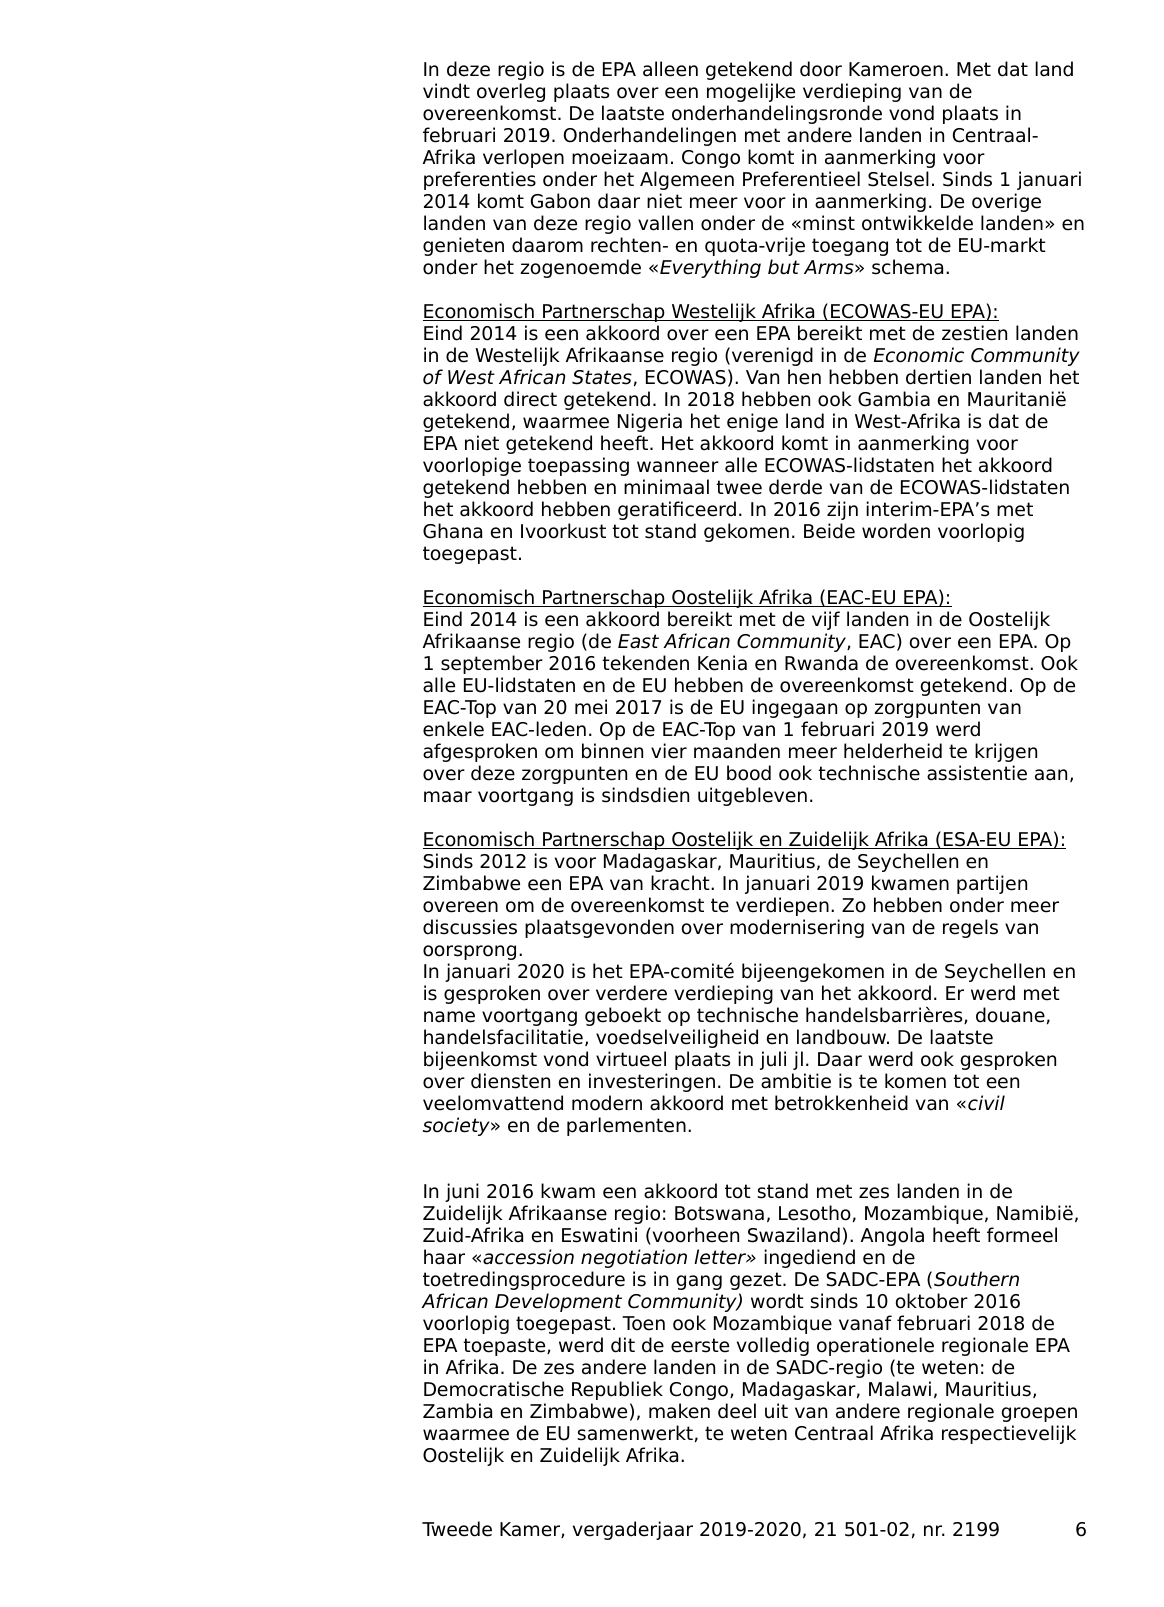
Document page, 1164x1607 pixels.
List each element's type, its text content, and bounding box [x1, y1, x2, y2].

text Economisch Partnerschap Oostelijk en Zuidelijk Afrika (ESA-EU EPA): [422, 829, 1087, 851]
text In januari 2020 is het EPA-comité bijeengekomen in de Seychellen en is gesproken over verdere verdieping van het akkoord. Er werd met name voortgang geboekt op technische handelsbarrières, douane, handelsfacilitatie, voedselveiligheid en landbouw. De laatste bijeenkomst vond virtueel plaats in juli jl. Daar werd ook gesproken over diensten en investeringen. De ambitie is te komen tot een veelomvattend modern akkoord met betrokkenheid van «civil society» en de parlementen. [422, 961, 1087, 1137]
text Eind 2014 is een akkoord over een EPA bereikt met de zestien landen in de Westelijk Afrikaanse regio (verenigd in de Economic Community of West African States, ECOWAS). Van hen hebben dertien landen het akkoord direct getekend. In 2018 hebben ook Gambia en Mauritanië getekend, waarmee Nigeria het enige land in West-Afrika is dat de EPA niet getekend heeft. Het akkoord komt in aanmerking voor voorlopige toepassing wanneer alle ECOWAS-lidstaten het akkoord getekend hebben en minimaal twee derde van de ECOWAS-lidstaten het akkoord hebben geratificeerd. In 2016 zijn interim-EPA’s met Ghana en Ivoorkust tot stand gekomen. Beide worden voorlopig toegepast. [422, 323, 1087, 565]
text Economisch Partnerschap Westelijk Afrika (ECOWAS-EU EPA): [422, 301, 1087, 323]
text In deze regio is de EPA alleen getekend door Kameroen. Met dat land vindt overleg plaats over een mogelijke verdieping van de overeenkomst. De laatste onderhandelingsronde vond plaats in februari 2019. Onderhandelingen met andere landen in Centraal-Afrika verlopen moeizaam. Congo komt in aanmerking voor preferenties onder het Algemeen Preferentieel Stelsel. Sinds 1 januari 2014 komt Gabon daar niet meer voor in aanmerking. De overige landen van deze regio vallen onder de «minst ontwikkelde landen» en genieten daarom rechten- en quota-vrije toegang tot de EU-markt onder het zogenoemde «Everything but Arms» schema. [422, 59, 1087, 279]
text Economisch Partnerschap Oostelijk Afrika (EAC-EU EPA): [422, 587, 1087, 609]
text Sinds 2012 is voor Madagaskar, Mauritius, de Seychellen en Zimbabwe een EPA van kracht. In januari 2019 kwamen partijen overeen om de overeenkomst te verdiepen. Zo hebben onder meer discussies plaatsgevonden over modernisering van de regels van oorsprong. [422, 851, 1087, 961]
text Eind 2014 is een akkoord bereikt met de vijf landen in de Oostelijk Afrikaanse regio (de East African Community, EAC) over een EPA. Op 1 september 2016 tekenden Kenia en Rwanda de overeenkomst. Ook alle EU-lidstaten en de EU hebben de overeenkomst getekend. Op de EAC-Top van 20 mei 2017 is de EU ingegaan op zorgpunten van enkele EAC-leden. Op de EAC-Top van 1 februari 2019 werd afgesproken om binnen vier maanden meer helderheid te krijgen over deze zorgpunten en de EU bood ook technische assistentie aan, maar voortgang is sindsdien uitgebleven. [422, 609, 1087, 807]
text In juni 2016 kwam een akkoord tot stand met zes landen in de Zuidelijk Afrikaanse regio: Botswana, Lesotho, Mozambique, Namibië, Zuid-Afrika en Eswatini (voorheen Swaziland). Angola heeft formeel haar «accession negotiation letter» ingediend en de toetredingsprocedure is in gang gezet. De SADC-EPA (Southern African Development Community) wordt sinds 10 oktober 2016 voorlopig toegepast. Toen ook Mozambique vanaf februari 2018 de EPA toepaste, werd dit de eerste volledig operationele regionale EPA in Afrika. De zes andere landen in de SADC-regio (te weten: de Democratische Republiek Congo, Madagaskar, Malawi, Mauritius, Zambia en Zimbabwe), maken deel uit van andere regionale groepen waarmee de EU samenwerkt, te weten Centraal Afrika respectievelijk Oostelijk en Zuidelijk Afrika. [422, 1181, 1087, 1467]
